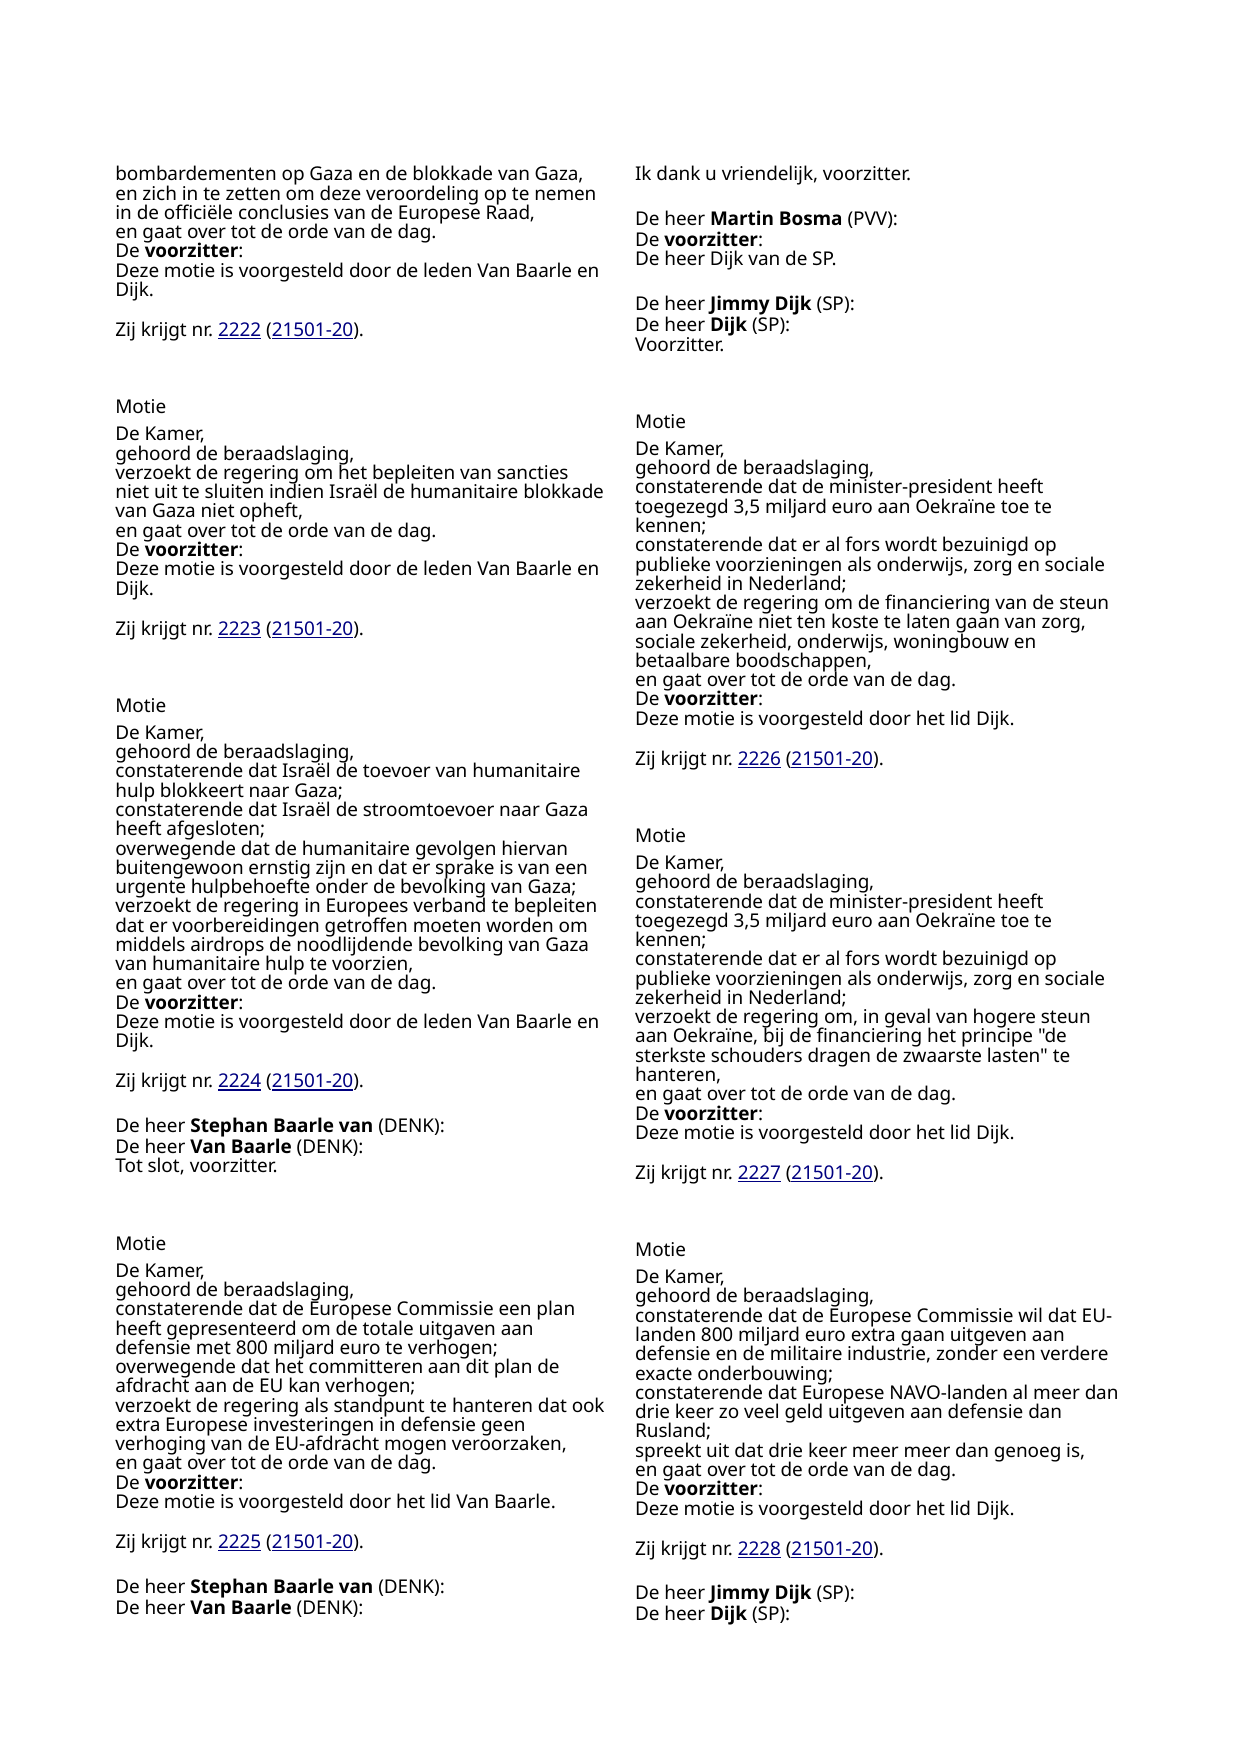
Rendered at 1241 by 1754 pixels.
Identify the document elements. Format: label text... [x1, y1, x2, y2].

text gehoord de beraadslaging, [635, 873, 1125, 893]
text Motie [115, 692, 605, 718]
text De Kamer, [635, 440, 1125, 459]
text overwegende dat het committeren aan dit plan de afdracht aan de EU kan verhogen; [115, 1358, 605, 1397]
text De Kamer, [115, 724, 605, 743]
text De voorzitter: [635, 1104, 1125, 1124]
text De heer Dijk van de SP. [635, 250, 1125, 270]
text Deze motie is voorgesteld door het lid Van Baarle. [115, 1493, 605, 1512]
text De heer Stephan Baarle van (DENK): [115, 1112, 605, 1138]
text Zij krijgt nr. 2224 (21501-20). [115, 1072, 605, 1091]
text Ik dank u vriendelijk, voorzitter. [635, 165, 1125, 184]
text De voorzitter: [115, 994, 605, 1013]
text De Kamer, [115, 425, 605, 444]
text Deze motie is voorgesteld door de leden Van Baarle en Dijk. [115, 1013, 605, 1051]
text en gaat over tot de orde van de dag. [115, 522, 605, 541]
text Zij krijgt nr. 2228 (21501-20). [635, 1539, 1125, 1559]
text Deze motie is voorgesteld door de leden Van Baarle en Dijk. [115, 262, 605, 300]
text Motie [115, 394, 605, 419]
text Tot slot, voorzitter. [115, 1157, 605, 1177]
text Zij krijgt nr. 2223 (21501-20). [115, 619, 605, 639]
text constaterende dat Israël de toevoer van humanitaire hulp blokkeert naar Gaza; [115, 762, 605, 801]
text De heer Jimmy Dijk (SP): [635, 291, 1125, 316]
text gehoord de beraadslaging, [635, 459, 1125, 478]
text verzoekt de regering om, in geval van hogere steun aan Oekraïne, bij de financiering het principe "de sterkste schouders dragen de zwaarste lasten" te hanteren, [635, 1008, 1125, 1085]
text gehoord de beraadslaging, [115, 1281, 605, 1300]
text en gaat over tot de orde van de dag. [635, 1461, 1125, 1480]
text en gaat over tot de orde van de dag. [115, 223, 605, 242]
text De voorzitter: [115, 1474, 605, 1493]
text gehoord de beraadslaging, [115, 444, 605, 464]
text Motie [635, 1237, 1125, 1262]
text De Kamer, [115, 1262, 605, 1281]
text Voorzitter. [635, 336, 1125, 355]
text Motie [635, 822, 1125, 848]
text verzoekt de regering in Europees verband te bepleiten dat er voorbereidingen getroffen moeten worden om middels airdrops de noodlijdende bevolking van Gaza van humanitaire hulp te voorzien, [115, 897, 605, 974]
text en gaat over tot de orde van de dag. [635, 1085, 1125, 1104]
text constaterende dat de Europese Commissie een plan heeft gepresenteerd om de totale uitgaven aan defensie met 800 miljard euro te verhogen; [115, 1300, 605, 1358]
text Deze motie is voorgesteld door de leden Van Baarle en Dijk. [115, 560, 605, 599]
text De heer Van Baarle (DENK): [115, 1138, 605, 1157]
text constaterende dat Europese NAVO-landen al meer dan drie keer zo veel geld uitgeven aan defensie dan Rusland; [635, 1384, 1125, 1442]
text constaterende dat er al fors wordt bezuinigd op publieke voorzieningen als onderwijs, zorg en sociale zekerheid in Nederland; [635, 536, 1125, 594]
text en gaat over tot de orde van de dag. [115, 1454, 605, 1474]
text De voorzitter: [635, 690, 1125, 710]
text De heer Jimmy Dijk (SP): [635, 1579, 1125, 1605]
text bombardementen op Gaza en de blokkade van Gaza, en zich in te zetten om deze veroordeling op te nemen in de officiële conclusies van de Europese Raad, [115, 165, 605, 223]
text De voorzitter: [115, 541, 605, 560]
text overwegende dat de humanitaire gevolgen hiervan buitengewoon ernstig zijn en dat er sprake is van een urgente hulpbehoefte onder de bevolking van Gaza; [115, 839, 605, 897]
text gehoord de beraadslaging, [635, 1287, 1125, 1307]
text Zij krijgt nr. 2227 (21501-20). [635, 1164, 1125, 1183]
text constaterende dat Israël de stroomtoevoer naar Gaza heeft afgesloten; [115, 801, 605, 839]
text De Kamer, [635, 1268, 1125, 1287]
text gehoord de beraadslaging, [115, 743, 605, 762]
text Zij krijgt nr. 2222 (21501-20). [115, 321, 605, 340]
text De voorzitter: [115, 242, 605, 262]
text De Kamer, [635, 854, 1125, 873]
text constaterende dat er al fors wordt bezuinigd op publieke voorzieningen als onderwijs, zorg en sociale zekerheid in Nederland; [635, 950, 1125, 1008]
text De heer Van Baarle (DENK): [115, 1599, 605, 1618]
text Zij krijgt nr. 2226 (21501-20). [635, 750, 1125, 769]
text Motie [115, 1230, 605, 1256]
text De heer Dijk (SP): [635, 1605, 1125, 1624]
text Deze motie is voorgesteld door het lid Dijk. [635, 1499, 1125, 1519]
text Motie [635, 408, 1125, 434]
text De voorzitter: [635, 231, 1125, 250]
text De voorzitter: [635, 1480, 1125, 1499]
text en gaat over tot de orde van de dag. [635, 671, 1125, 690]
text Deze motie is voorgesteld door het lid Dijk. [635, 1124, 1125, 1143]
text verzoekt de regering om het bepleiten van sancties niet uit te sluiten indien Israël de humanitaire blokkade van Gaza niet opheft, [115, 464, 605, 522]
text Deze motie is voorgesteld door het lid Dijk. [635, 710, 1125, 729]
text constaterende dat de minister-president heeft toegezegd 3,5 miljard euro aan Oekraïne toe te kennen; [635, 893, 1125, 950]
text constaterende dat de minister-president heeft toegezegd 3,5 miljard euro aan Oekraïne toe te kennen; [635, 478, 1125, 536]
text verzoekt de regering om de financiering van de steun aan Oekraïne niet ten koste te laten gaan van zorg, sociale zekerheid, onderwijs, woningbouw en betaalbare boodschappen, [635, 594, 1125, 671]
text constaterende dat de Europese Commissie wil dat EU-landen 800 miljard euro extra gaan uitgeven aan defensie en de militaire industrie, zonder een verdere exacte onderbouwing; [635, 1307, 1125, 1384]
text en gaat over tot de orde van de dag. [115, 974, 605, 994]
text verzoekt de regering als standpunt te hanteren dat ook extra Europese investeringen in defensie geen verhoging van de EU-afdracht mogen veroorzaken, [115, 1397, 605, 1454]
text De heer Dijk (SP): [635, 316, 1125, 336]
text spreekt uit dat drie keer meer meer dan genoeg is, [635, 1442, 1125, 1461]
text De heer Stephan Baarle van (DENK): [115, 1573, 605, 1599]
text De heer Martin Bosma (PVV): [635, 205, 1125, 231]
text Zij krijgt nr. 2225 (21501-20). [115, 1533, 605, 1552]
